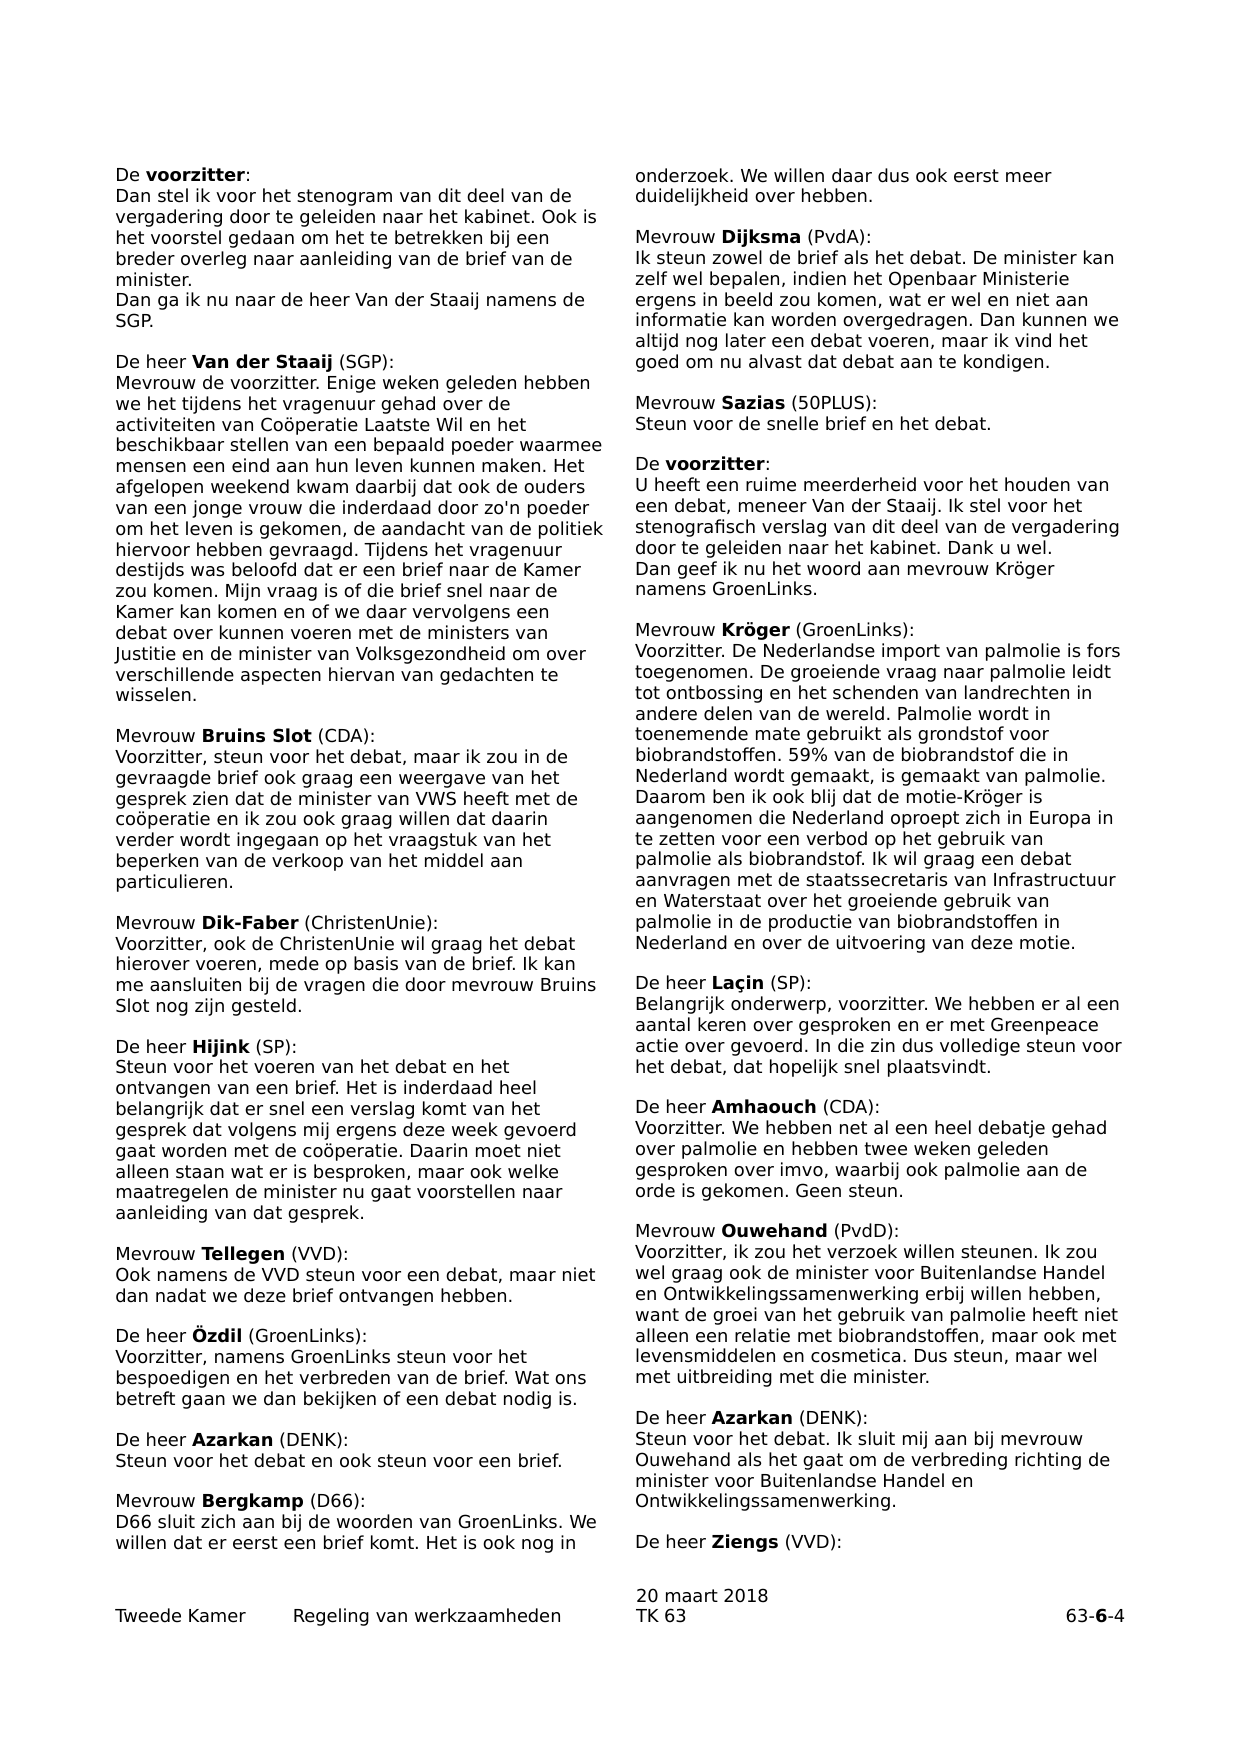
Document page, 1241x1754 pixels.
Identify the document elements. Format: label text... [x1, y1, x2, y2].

text Steun voor het debat. Ik sluit mij aan bij mevrouw Ouwehand als het gaat om de verbreding richting de minister voor Buitenlandse Handel en Ontwikkelingssamenwerking. [635, 1429, 1125, 1512]
text De heer Van der Staaij (SGP): [115, 352, 605, 373]
text Ook namens de VVD steun voor een debat, maar niet dan nadat we deze brief ontvangen hebben. [115, 1265, 605, 1306]
text D66 sluit zich aan bij de woorden van GroenLinks. We willen dat er eerst een brief komt. Het is ook nog in [115, 1512, 605, 1553]
text Steun voor het debat en ook steun voor een brief. [115, 1450, 605, 1471]
text De heer Azarkan (DENK): [115, 1429, 605, 1450]
text U heeft een ruime meerderheid voor het houden van een debat, meneer Van der Staaij. Ik stel voor het stenografisch verslag van dit deel van de vergadering door te geleiden naar het kabinet. Dank u wel. [635, 475, 1125, 558]
text De voorzitter: [115, 165, 605, 186]
text De heer Ziengs (VVD): [635, 1532, 1125, 1553]
text Mevrouw Sazias (50PLUS): [635, 393, 1125, 413]
text Dan geef ik nu het woord aan mevrouw Kröger namens GroenLinks. [635, 558, 1125, 600]
text Mevrouw de voorzitter. Enige weken geleden hebben we het tijdens het vragenuur gehad over de activiteiten van Coöperatie Laatste Wil en het beschikbaar stellen van een bepaald poeder waarmee mensen een eind aan hun leven kunnen maken. Het afgelopen weekend kwam daarbij dat ook de ouders van een jonge vrouw die inderdaad door zo'n poeder om het leven is gekomen, de aandacht van de politiek hiervoor hebben gevraagd. Tijdens het vragenuur destijds was beloofd dat er een brief naar de Kamer zou komen. Mijn vraag is of die brief snel naar de Kamer kan komen en of we daar vervolgens een debat over kunnen voeren met de ministers van Justitie en de minister van Volksgezondheid om over verschillende aspecten hiervan van gedachten te wisselen. [115, 373, 605, 706]
text Voorzitter. We hebben net al een heel debatje gehad over palmolie en hebben twee weken geleden gesproken over imvo, waarbij ook palmolie aan de orde is gekomen. Geen steun. [635, 1118, 1125, 1201]
text Mevrouw Dik-Faber (ChristenUnie): [115, 912, 605, 933]
text Steun voor de snelle brief en het debat. [635, 413, 1125, 434]
text Mevrouw Bruins Slot (CDA): [115, 726, 605, 747]
text De heer Hijink (SP): [115, 1037, 605, 1057]
text De heer Amhaouch (CDA): [635, 1097, 1125, 1118]
text Mevrouw Kröger (GroenLinks): [635, 620, 1125, 641]
text Mevrouw Tellegen (VVD): [115, 1244, 605, 1265]
text Dan stel ik voor het stenogram van dit deel van de vergadering door te geleiden naar het kabinet. Ook is het voorstel gedaan om het te betrekken bij een breder overleg naar aanleiding van de brief van de minister. [115, 186, 605, 290]
text Mevrouw Ouwehand (PvdD): [635, 1221, 1125, 1242]
text Voorzitter, ook de ChristenUnie wil graag het debat hierover voeren, mede op basis van de brief. Ik kan me aansluiten bij de vragen die door mevrouw Bruins Slot nog zijn gesteld. [115, 933, 605, 1017]
text onderzoek. We willen daar dus ook eerst meer duidelijkheid over hebben. [635, 165, 1125, 207]
text Mevrouw Bergkamp (D66): [115, 1491, 605, 1512]
text Belangrijk onderwerp, voorzitter. We hebben er al een aantal keren over gesproken en er met Greenpeace actie over gevoerd. In die zin dus volledige steun voor het debat, dat hopelijk snel plaatsvindt. [635, 994, 1125, 1077]
text Voorzitter. De Nederlandse import van palmolie is fors toegenomen. De groeiende vraag naar palmolie leidt tot ontbossing en het schenden van landrechten in andere delen van de wereld. Palmolie wordt in toenemende mate gebruikt als grondstof voor biobrandstoffen. 59% van de biobrandstof die in Nederland wordt gemaakt, is gemaakt van palmolie. Daarom ben ik ook blij dat de motie-Kröger is aangenomen die Nederland oproept zich in Europa in te zetten voor een verbod op het gebruik van palmolie als biobrandstof. Ik wil graag een debat aanvragen met de staatssecretaris van Infrastructuur en Waterstaat over het groeiende gebruik van palmolie in de productie van biobrandstoffen in Nederland en over de uitvoering van deze motie. [635, 641, 1125, 953]
text De voorzitter: [635, 454, 1125, 475]
text De heer Özdil (GroenLinks): [115, 1326, 605, 1347]
text Dan ga ik nu naar de heer Van der Staaij namens de SGP. [115, 290, 605, 332]
text Voorzitter, ik zou het verzoek willen steunen. Ik zou wel graag ook de minister voor Buitenlandse Handel en Ontwikkelingssamenwerking erbij willen hebben, want de groei van het gebruik van palmolie heeft niet alleen een relatie met biobrandstoffen, maar ook met levensmiddelen en cosmetica. Dus steun, maar wel met uitbreiding met die minister. [635, 1242, 1125, 1388]
text De heer Azarkan (DENK): [635, 1408, 1125, 1429]
text Steun voor het voeren van het debat en het ontvangen van een brief. Het is inderdaad heel belangrijk dat er snel een verslag komt van het gesprek dat volgens mij ergens deze week gevoerd gaat worden met de coöperatie. Daarin moet niet alleen staan wat er is besproken, maar ook welke maatregelen de minister nu gaat voorstellen naar aanleiding van dat gesprek. [115, 1057, 605, 1224]
text Ik steun zowel de brief als het debat. De minister kan zelf wel bepalen, indien het Openbaar Ministerie ergens in beeld zou komen, wat er wel en niet aan informatie kan worden overgedragen. Dan kunnen we altijd nog later een debat voeren, maar ik vind het goed om nu alvast dat debat aan te kondigen. [635, 248, 1125, 373]
text Mevrouw Dijksma (PvdA): [635, 227, 1125, 248]
text De heer Laçin (SP): [635, 973, 1125, 994]
text Voorzitter, steun voor het debat, maar ik zou in de gevraagde brief ook graag een weergave van het gesprek zien dat de minister van VWS heeft met de coöperatie en ik zou ook graag willen dat daarin verder wordt ingegaan op het vraagstuk van het beperken van de verkoop van het middel aan particulieren. [115, 747, 605, 892]
text Voorzitter, namens GroenLinks steun voor het bespoedigen en het verbreden van de brief. Wat ons betreft gaan we dan bekijken of een debat nodig is. [115, 1347, 605, 1409]
